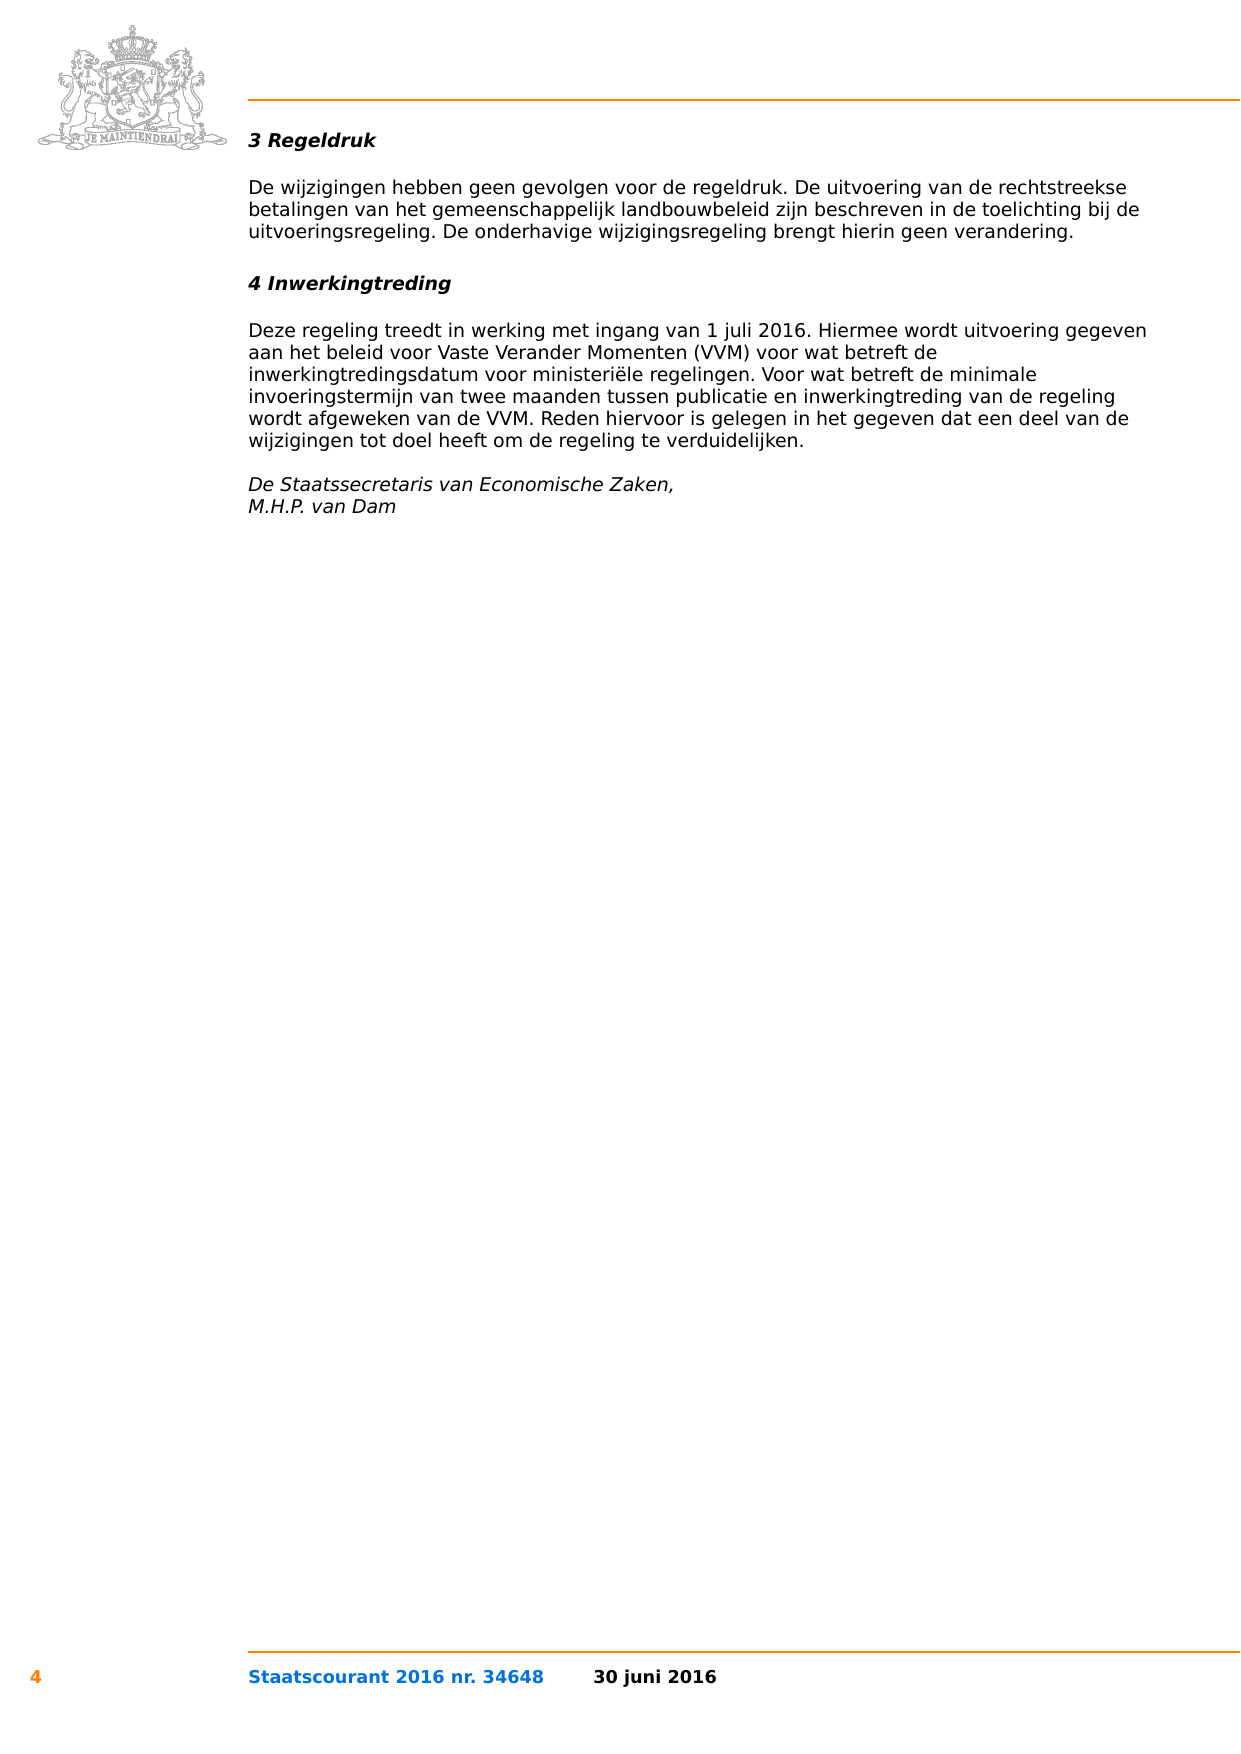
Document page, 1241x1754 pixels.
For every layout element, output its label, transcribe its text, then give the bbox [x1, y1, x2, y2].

subtitle 4 Inwerkingtreding [248, 273, 1163, 295]
picture [38, 25, 227, 150]
text Deze regeling treedt in werking met ingang van 1 juli 2016. Hiermee wordt uitvoering gegeven aan het beleid voor Vaste Verander Momenten (VVM) voor wat betreft de inwerkingtredingsdatum voor ministeriële regelingen. Voor wat betreft de minimale invoeringstermijn van twee maanden tussen publicatie en inwerkingtreding van de regeling wordt afgeweken van de VVM. Reden hiervoor is gelegen in het gegeven dat een deel van de wijzigingen tot doel heeft om de regeling te verduidelijken. [248, 320, 1163, 452]
text De wijzigingen hebben geen gevolgen voor de regeldruk. De uitvoering van de rechtstreekse betalingen van het gemeenschappelijk landbouwbeleid zijn beschreven in de toelichting bij de uitvoeringsregeling. De onderhavige wijzigingsregeling brengt hierin geen verandering. [248, 177, 1163, 243]
text De Staatssecretaris van Economische Zaken, M.H.P. van Dam [248, 473, 1163, 517]
subtitle 3 Regeldruk [248, 130, 1163, 152]
